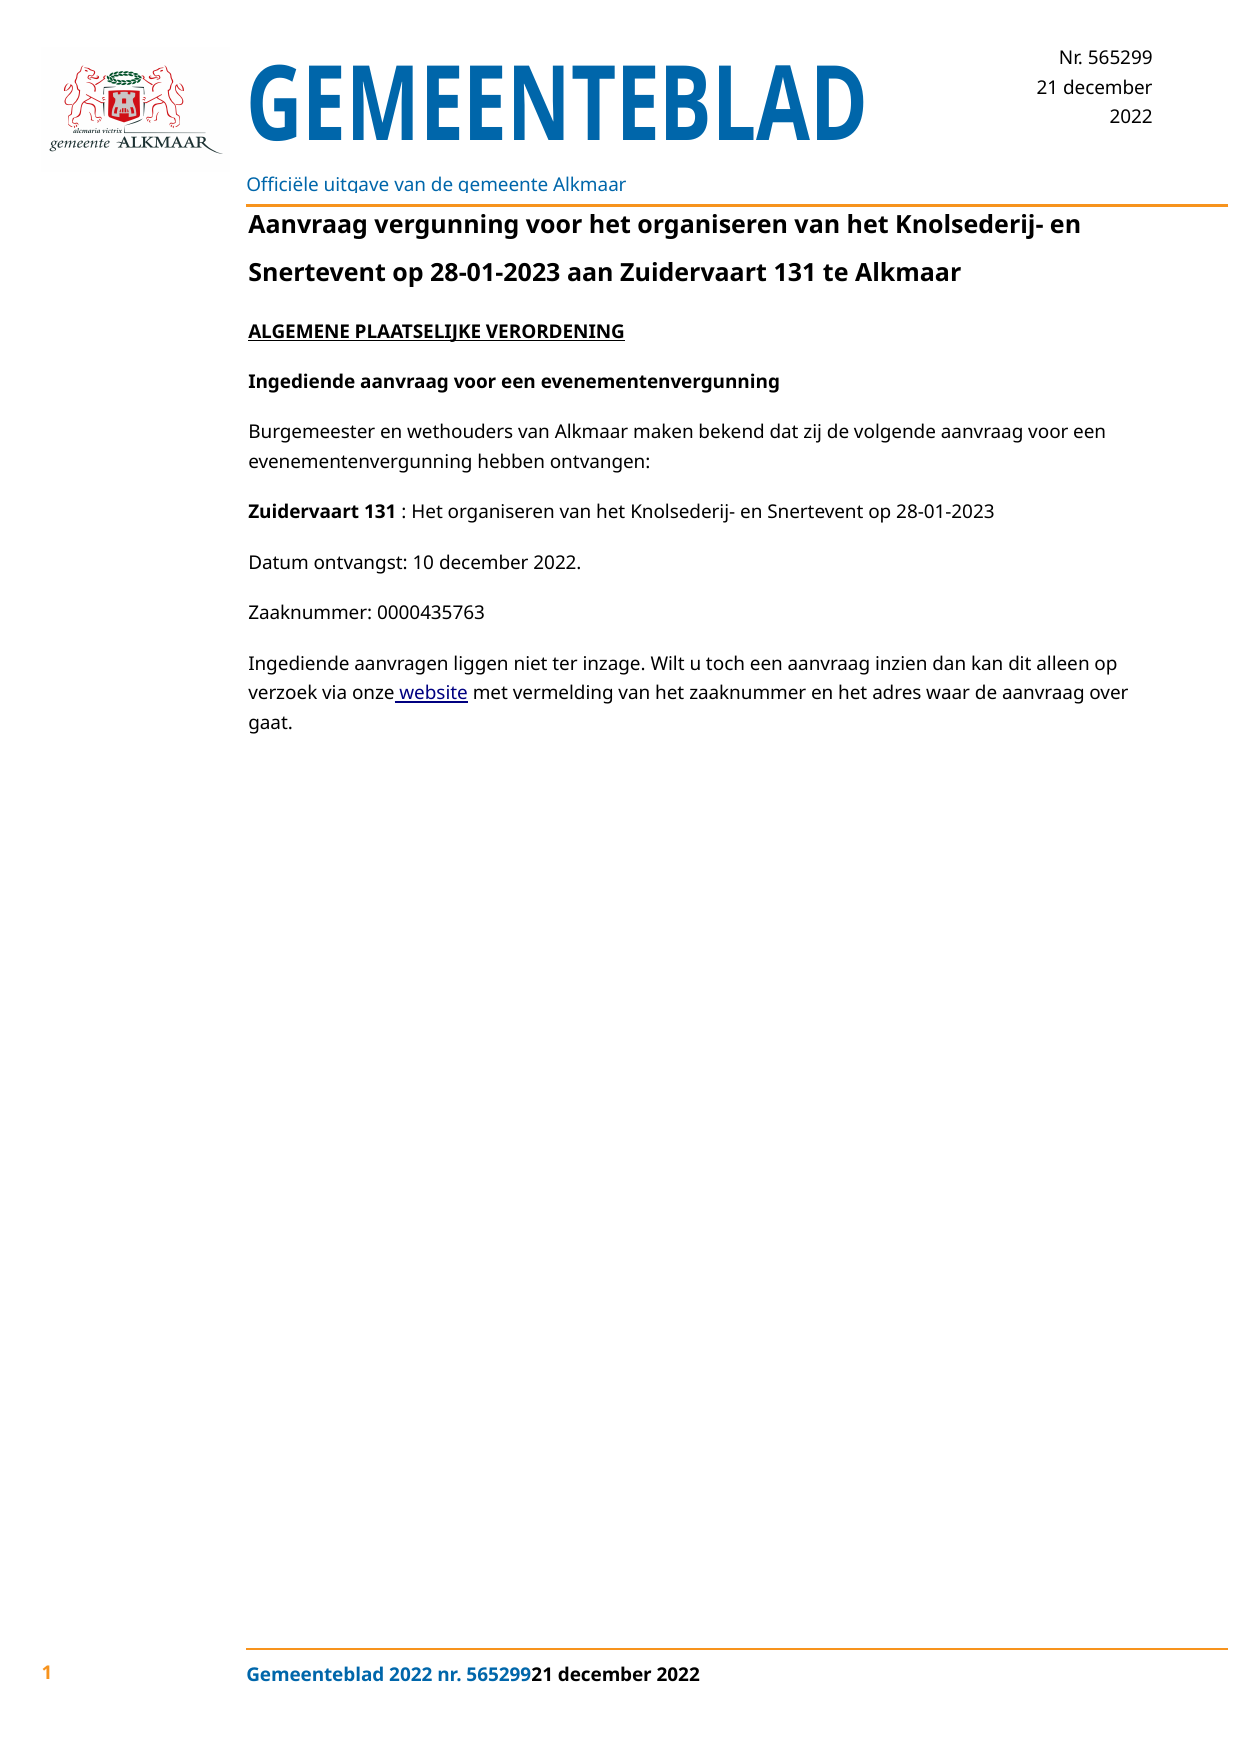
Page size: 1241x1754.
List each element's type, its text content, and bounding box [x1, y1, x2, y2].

text Ingediende aanvragen liggen niet ter inzage. Wilt u toch een aanvraag inzien dan kan dit alleen op verzoek via onze website met vermelding van het zaaknummer en het adres waar de aanvraag over gaat. [248, 650, 1152, 735]
text Burgemeester en wethouders van Alkmaar maken bekend dat zij de volgende aanvraag voor een evenementenvergunning hebben ontvangen: [248, 419, 1152, 474]
text Zaaknummer: 0000435763 [248, 599, 1152, 625]
text Zuidervaart 131 : Het organiseren van het Knolsederij- en Snertevent op 28-01-2023 [248, 499, 1152, 524]
text Datum ontvangst: 10 december 2022. [248, 549, 1152, 575]
text Ingediende aanvraag voor een evenementenvergunning [248, 368, 1152, 394]
text ALGEMENE PLAATSELIJKE VERORDENING [248, 318, 1152, 344]
text Aanvraag vergunning voor het organiseren van het Knolsederij- en Snertevent op 28-01-2023 aan Zuidervaart 131 te Alkmaar [248, 207, 1152, 288]
picture [41, 47, 231, 172]
